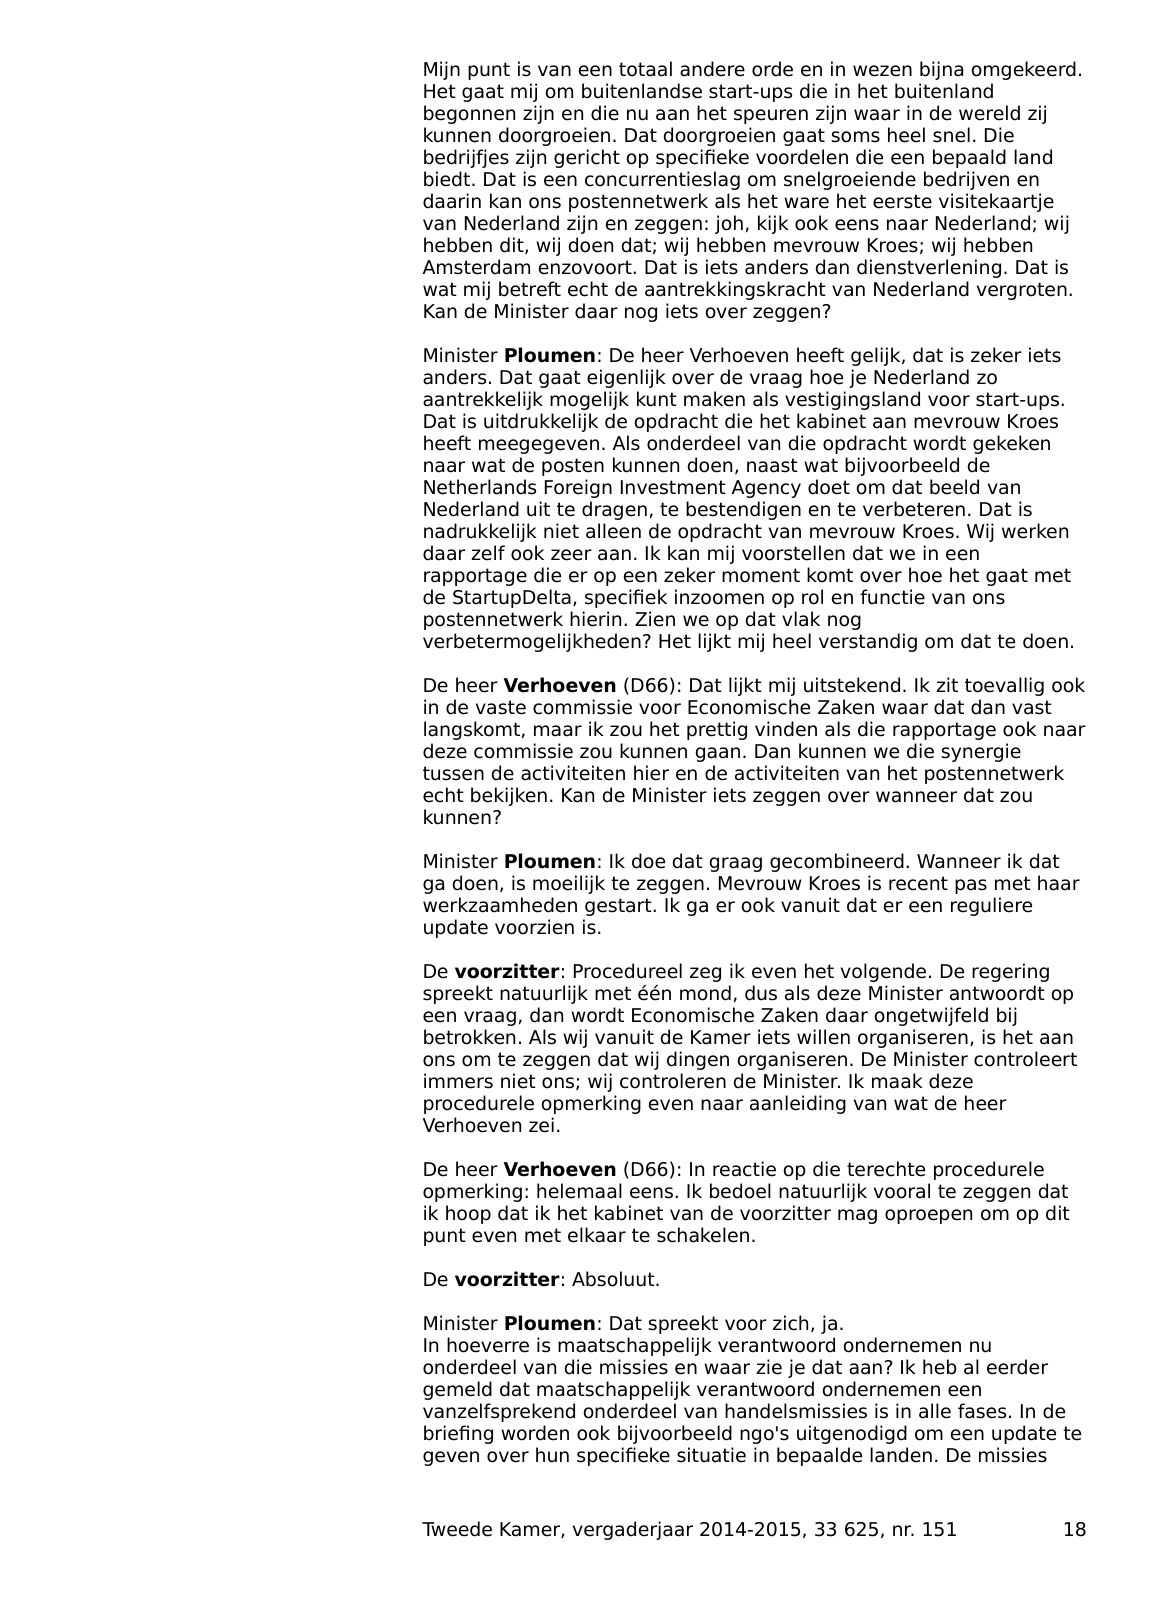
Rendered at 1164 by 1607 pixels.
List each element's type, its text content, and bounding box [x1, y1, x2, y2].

text Minister Ploumen: De heer Verhoeven heeft gelijk, dat is zeker iets anders. Dat gaat eigenlijk over de vraag hoe je Nederland zo aantrekkelijk mogelijk kunt maken als vestigingsland voor start-ups. Dat is uitdrukkelijk de opdracht die het kabinet aan mevrouw Kroes heeft meegegeven. Als onderdeel van die opdracht wordt gekeken naar wat de posten kunnen doen, naast wat bijvoorbeeld de Netherlands Foreign Investment Agency doet om dat beeld van Nederland uit te dragen, te bestendigen en te verbeteren. Dat is nadrukkelijk niet alleen de opdracht van mevrouw Kroes. Wij werken daar zelf ook zeer aan. Ik kan mij voorstellen dat we in een rapportage die er op een zeker moment komt over hoe het gaat met de StartupDelta, specifiek inzoomen op rol en functie van ons postennetwerk hierin. Zien we op dat vlak nog verbetermogelijkheden? Het lijkt mij heel verstandig om dat te doen. [422, 345, 1087, 653]
text In hoeverre is maatschappelijk verantwoord ondernemen nu onderdeel van die missies en waar zie je dat aan? Ik heb al eerder gemeld dat maatschappelijk verantwoord ondernemen een vanzelfsprekend onderdeel van handelsmissies is in alle fases. In de briefing worden ook bijvoorbeeld ngo's uitgenodigd om een update te geven over hun specifieke situatie in bepaalde landen. De missies [422, 1335, 1087, 1467]
text Minister Ploumen: Ik doe dat graag gecombineerd. Wanneer ik dat ga doen, is moeilijk te zeggen. Mevrouw Kroes is recent pas met haar werkzaamheden gestart. Ik ga er ook vanuit dat er een reguliere update voorzien is. [422, 851, 1087, 939]
text Mijn punt is van een totaal andere orde en in wezen bijna omgekeerd. Het gaat mij om buitenlandse start-ups die in het buitenland begonnen zijn en die nu aan het speuren zijn waar in de wereld zij kunnen doorgroeien. Dat doorgroeien gaat soms heel snel. Die bedrijfjes zijn gericht op specifieke voordelen die een bepaald land biedt. Dat is een concurrentieslag om snelgroeiende bedrijven en daarin kan ons postennetwerk als het ware het eerste visitekaartje van Nederland zijn en zeggen: joh, kijk ook eens naar Nederland; wij hebben dit, wij doen dat; wij hebben mevrouw Kroes; wij hebben Amsterdam enzovoort. Dat is iets anders dan dienstverlening. Dat is wat mij betreft echt de aantrekkingskracht van Nederland vergroten. Kan de Minister daar nog iets over zeggen? [422, 59, 1087, 323]
text Minister Ploumen: Dat spreekt voor zich, ja. [422, 1313, 1087, 1335]
text De voorzitter: Absoluut. [422, 1269, 1087, 1291]
text De voorzitter: Procedureel zeg ik even het volgende. De regering spreekt natuurlijk met één mond, dus als deze Minister antwoordt op een vraag, dan wordt Economische Zaken daar ongetwijfeld bij betrokken. Als wij vanuit de Kamer iets willen organiseren, is het aan ons om te zeggen dat wij dingen organiseren. De Minister controleert immers niet ons; wij controleren de Minister. Ik maak deze procedurele opmerking even naar aanleiding van wat de heer Verhoeven zei. [422, 961, 1087, 1137]
text De heer Verhoeven (D66): In reactie op die terechte procedurele opmerking: helemaal eens. Ik bedoel natuurlijk vooral te zeggen dat ik hoop dat ik het kabinet van de voorzitter mag oproepen om op dit punt even met elkaar te schakelen. [422, 1159, 1087, 1247]
text De heer Verhoeven (D66): Dat lijkt mij uitstekend. Ik zit toevallig ook in de vaste commissie voor Economische Zaken waar dat dan vast langskomt, maar ik zou het prettig vinden als die rapportage ook naar deze commissie zou kunnen gaan. Dan kunnen we die synergie tussen de activiteiten hier en de activiteiten van het postennetwerk echt bekijken. Kan de Minister iets zeggen over wanneer dat zou kunnen? [422, 675, 1087, 829]
